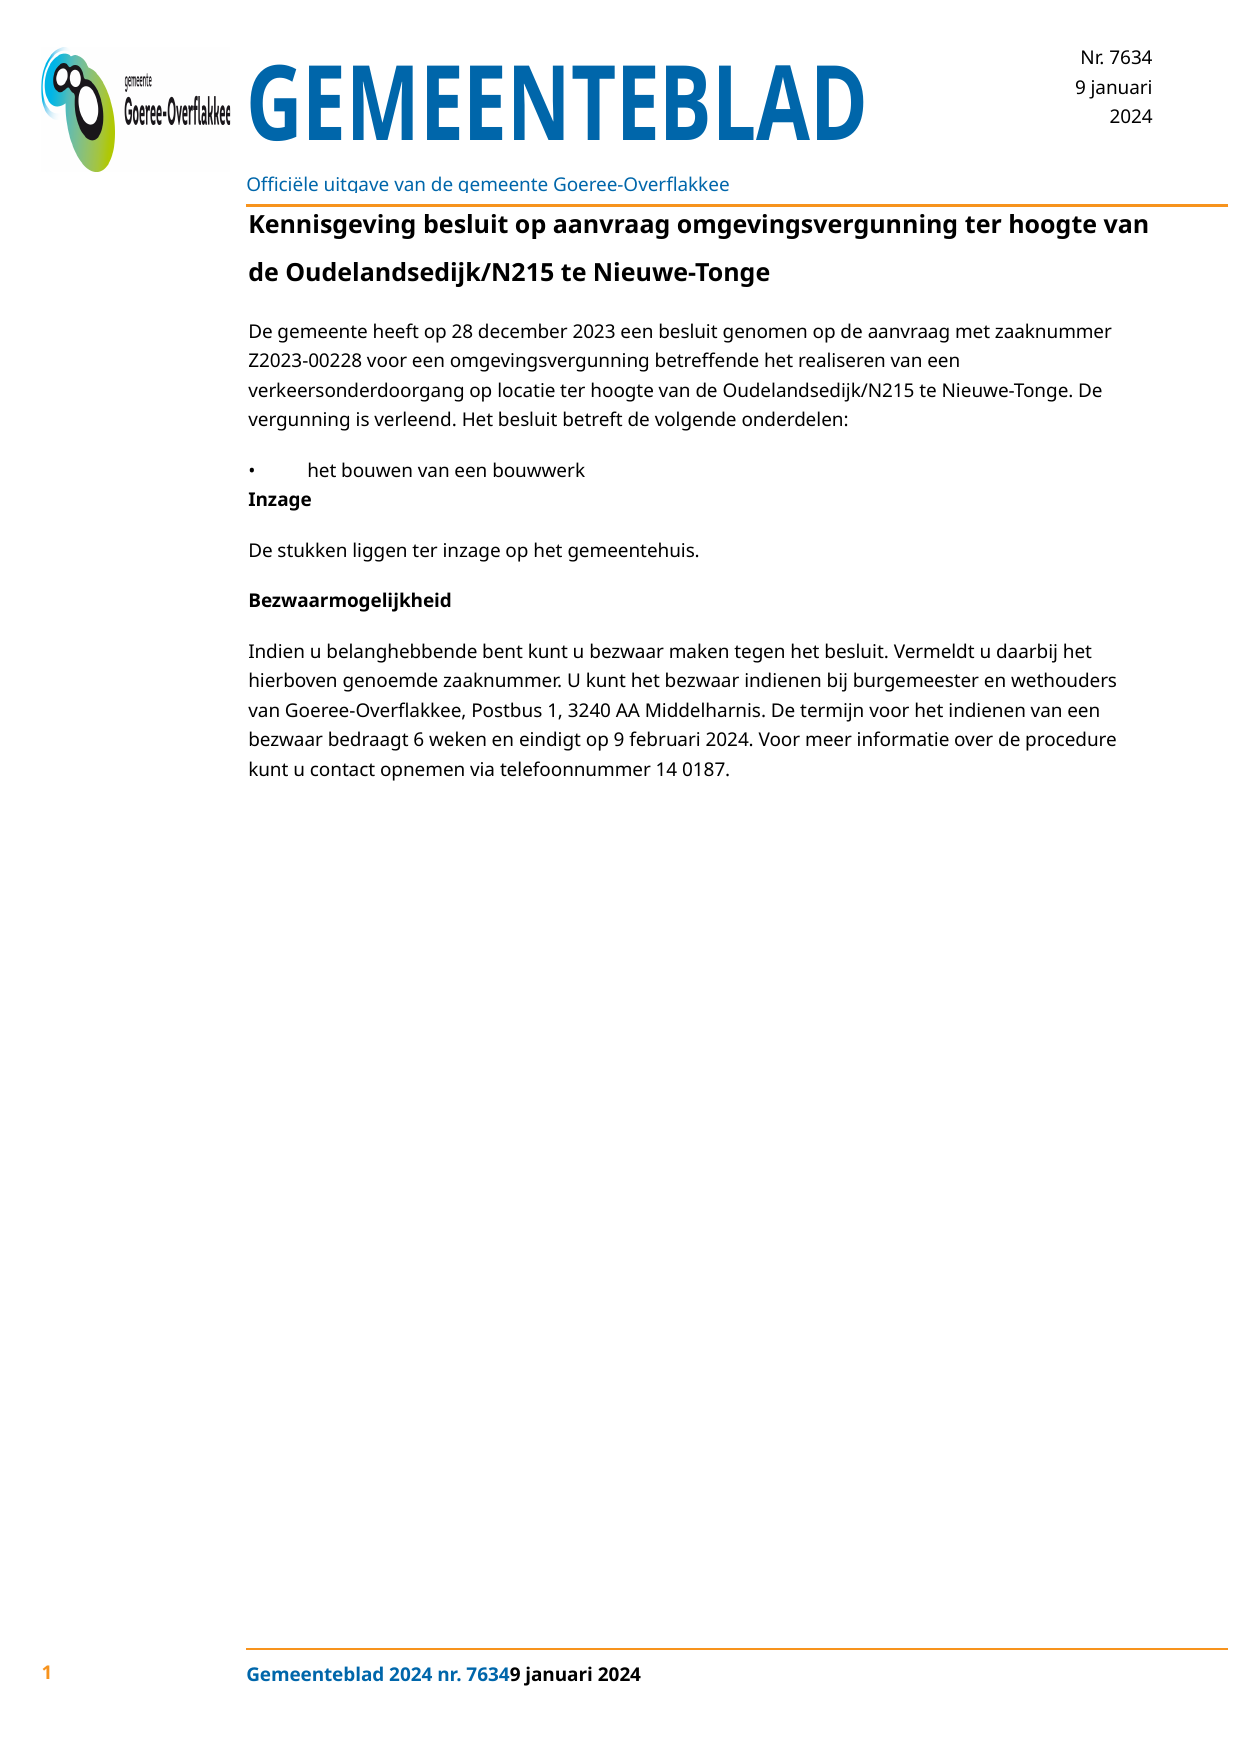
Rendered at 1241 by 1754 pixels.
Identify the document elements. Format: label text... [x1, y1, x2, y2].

text Inzage [248, 487, 1152, 512]
text De stukken liggen ter inzage op het gemeentehuis. [248, 537, 1152, 563]
list het bouwen van een bouwwerk [248, 457, 1152, 483]
text Bezwaarmogelijkheid [248, 587, 1152, 613]
text Kennisgeving besluit op aanvraag omgevingsvergunning ter hoogte van de Oudelandsedijk/N215 te Nieuwe-Tonge [248, 207, 1152, 288]
picture [41, 47, 231, 172]
text Indien u belanghebbende bent kunt u bezwaar maken tegen het besluit. Vermeldt u daarbij het hierboven genoemde zaaknummer. U kunt het bezwaar indienen bij burgemeester en wethouders van Goeree-Overflakkee, Postbus 1, 3240 AA Middelharnis. De termijn voor het indienen van een bezwaar bedraagt 6 weken en eindigt op 9 februari 2024. Voor meer informatie over de procedure kunt u contact opnemen via telefoonnummer 14 0187. [248, 638, 1152, 782]
text De gemeente heeft op 28 december 2023 een besluit genomen op de aanvraag met zaaknummer Z2023-00228 voor een omgevingsvergunning betreffende het realiseren van een verkeersonderdoorgang op locatie ter hoogte van de Oudelandsedijk/N215 te Nieuwe-Tonge. De vergunning is verleend. Het besluit betreft de volgende onderdelen: [248, 318, 1152, 432]
